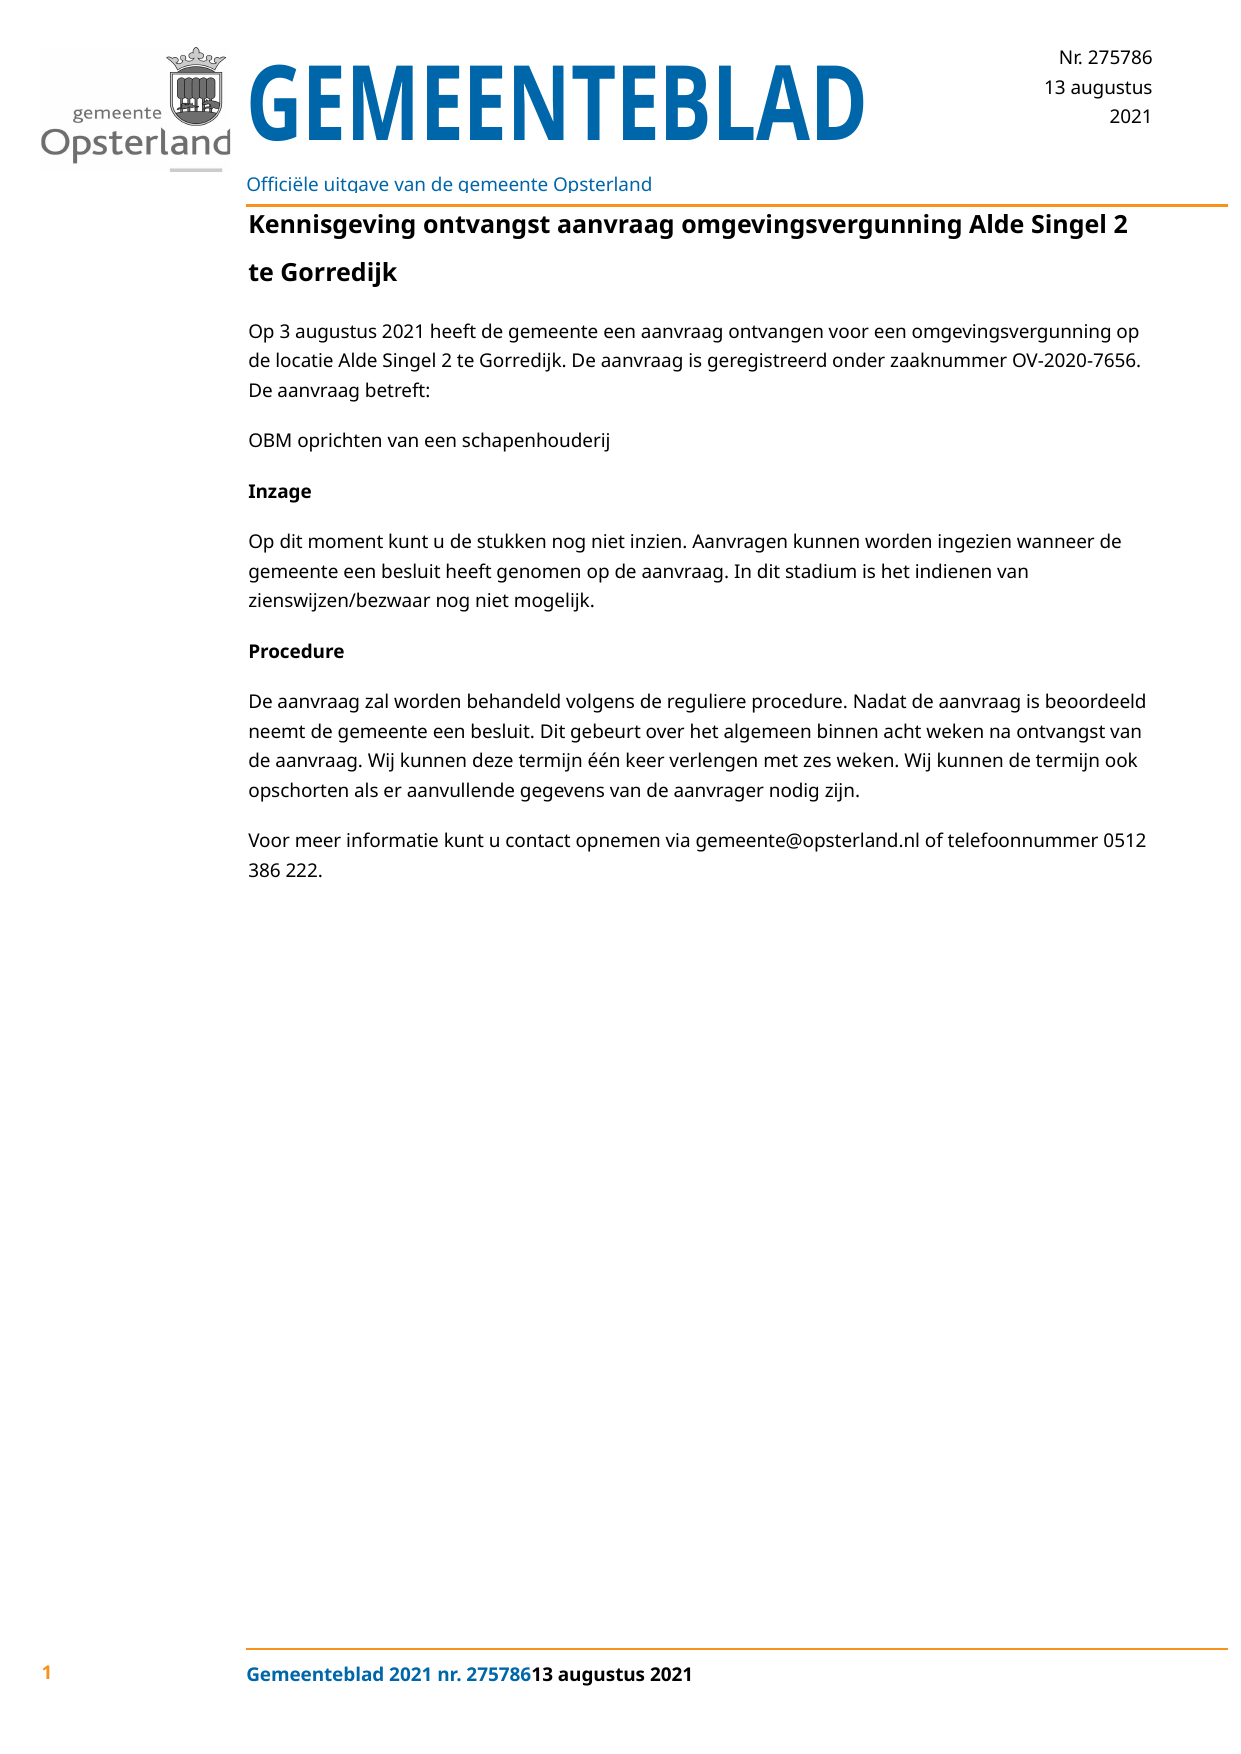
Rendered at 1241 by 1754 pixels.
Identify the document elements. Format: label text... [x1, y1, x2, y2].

text Op 3 augustus 2021 heeft de gemeente een aanvraag ontvangen voor een omgevingsvergunning op de locatie Alde Singel 2 te Gorredijk. De aanvraag is geregistreerd onder zaaknummer OV-2020-7656. De aanvraag betreft: [248, 318, 1152, 403]
text Inzage [248, 478, 1152, 504]
text Kennisgeving ontvangst aanvraag omgevingsvergunning Alde Singel 2 te Gorredijk [248, 207, 1152, 288]
text Op dit moment kunt u de stukken nog niet inzien. Aanvragen kunnen worden ingezien wanneer de gemeente een besluit heeft genomen op de aanvraag. In dit stadium is het indienen van zienswijzen/bezwaar nog niet mogelijk. [248, 528, 1152, 613]
text Voor meer informatie kunt u contact opnemen via gemeente@opsterland.nl of telefoonnummer 0512 386 222. [248, 827, 1152, 883]
text OBM oprichten van een schapenhouderij [248, 427, 1152, 453]
text Procedure [248, 638, 1152, 664]
picture [41, 47, 231, 172]
text De aanvraag zal worden behandeld volgens de reguliere procedure. Nadat de aanvraag is beoordeeld neemt de gemeente een besluit. Dit gebeurt over het algemeen binnen acht weken na ontvangst van de aanvraag. Wij kunnen deze termijn één keer verlengen met zes weken. Wij kunnen de termijn ook opschorten als er aanvullende gegevens van de aanvrager nodig zijn. [248, 688, 1152, 803]
